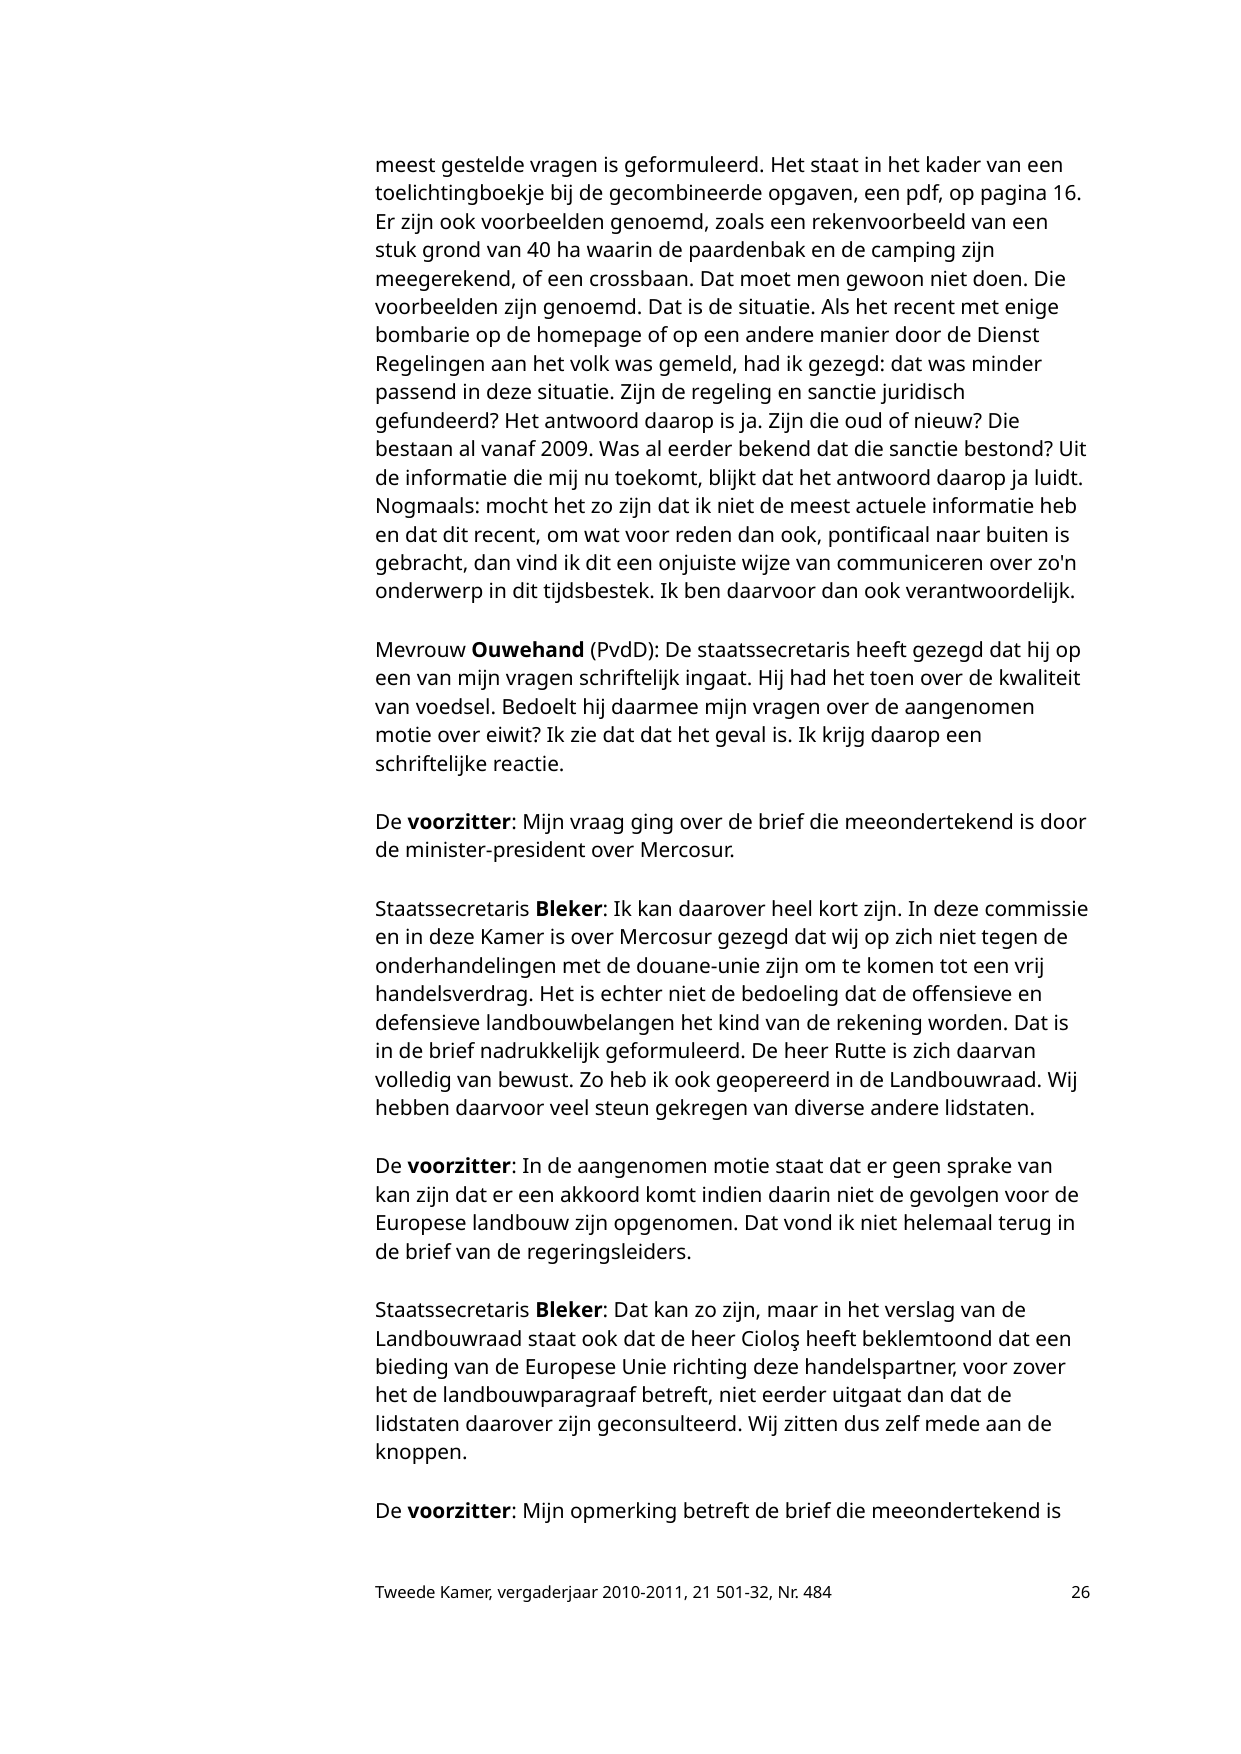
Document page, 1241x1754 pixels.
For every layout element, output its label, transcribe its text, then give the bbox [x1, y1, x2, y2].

text meest gestelde vragen is geformuleerd. Het staat in het kader van een toelichtingboekje bij de gecombineerde opgaven, een pdf, op pagina 16. Er zijn ook voorbeelden genoemd, zoals een rekenvoorbeeld van een stuk grond van 40 ha waarin de paardenbak en de camping zijn meegerekend, of een crossbaan. Dat moet men gewoon niet doen. Die voorbeelden zijn genoemd. Dat is de situatie. Als het recent met enige bombarie op de homepage of op een andere manier door de Dienst Regelingen aan het volk was gemeld, had ik gezegd: dat was minder passend in deze situatie. Zijn de regeling en sanctie juridisch gefundeerd? Het antwoord daarop is ja. Zijn die oud of nieuw? Die bestaan al vanaf 2009. Was al eerder bekend dat die sanctie bestond? Uit de informatie die mij nu toekomt, blijkt dat het antwoord daarop ja luidt. Nogmaals: mocht het zo zijn dat ik niet de meest actuele informatie heb en dat dit recent, om wat voor reden dan ook, pontificaal naar buiten is gebracht, dan vind ik dit een onjuiste wijze van communiceren over zo'n onderwerp in dit tijdsbestek. Ik ben daarvoor dan ook verantwoordelijk. [375, 150, 1090, 605]
text De voorzitter: Mijn opmerking betreft de brief die meeondertekend is [375, 1496, 1090, 1524]
text De voorzitter: In de aangenomen motie staat dat er geen sprake van kan zijn dat er een akkoord komt indien daarin niet de gevolgen voor de Europese landbouw zijn opgenomen. Dat vond ik niet helemaal terug in de brief van de regeringsleiders. [375, 1152, 1090, 1265]
text Staatssecretaris Bleker: Ik kan daarover heel kort zijn. In deze commissie en in deze Kamer is over Mercosur gezegd dat wij op zich niet tegen de onderhandelingen met de douane-unie zijn om te komen tot een vrij handelsverdrag. Het is echter niet de bedoeling dat de offensieve en defensieve landbouwbelangen het kind van de rekening worden. Dat is in de brief nadrukkelijk geformuleerd. De heer Rutte is zich daarvan volledig van bewust. Zo heb ik ook geopereerd in de Landbouwraad. Wij hebben daarvoor veel steun gekregen van diverse andere lidstaten. [375, 894, 1090, 1122]
text De voorzitter: Mijn vraag ging over de brief die meeondertekend is door de minister-president over Mercosur. [375, 807, 1090, 864]
text Mevrouw Ouwehand (PvdD): De staatssecretaris heeft gezegd dat hij op een van mijn vragen schriftelijk ingaat. Hij had het toen over de kwaliteit van voedsel. Bedoelt hij daarmee mijn vragen over de aangenomen motie over eiwit? Ik zie dat dat het geval is. Ik krijg daarop een schriftelijke reactie. [375, 635, 1090, 777]
text Staatssecretaris Bleker: Dat kan zo zijn, maar in het verslag van de Landbouwraad staat ook dat de heer Cioloş heeft beklemtoond dat een bieding van de Europese Unie richting deze handelspartner, voor zover het de landbouwparagraaf betreft, niet eerder uitgaat dan dat de lidstaten daarover zijn geconsulteerd. Wij zitten dus zelf mede aan de knoppen. [375, 1295, 1090, 1466]
